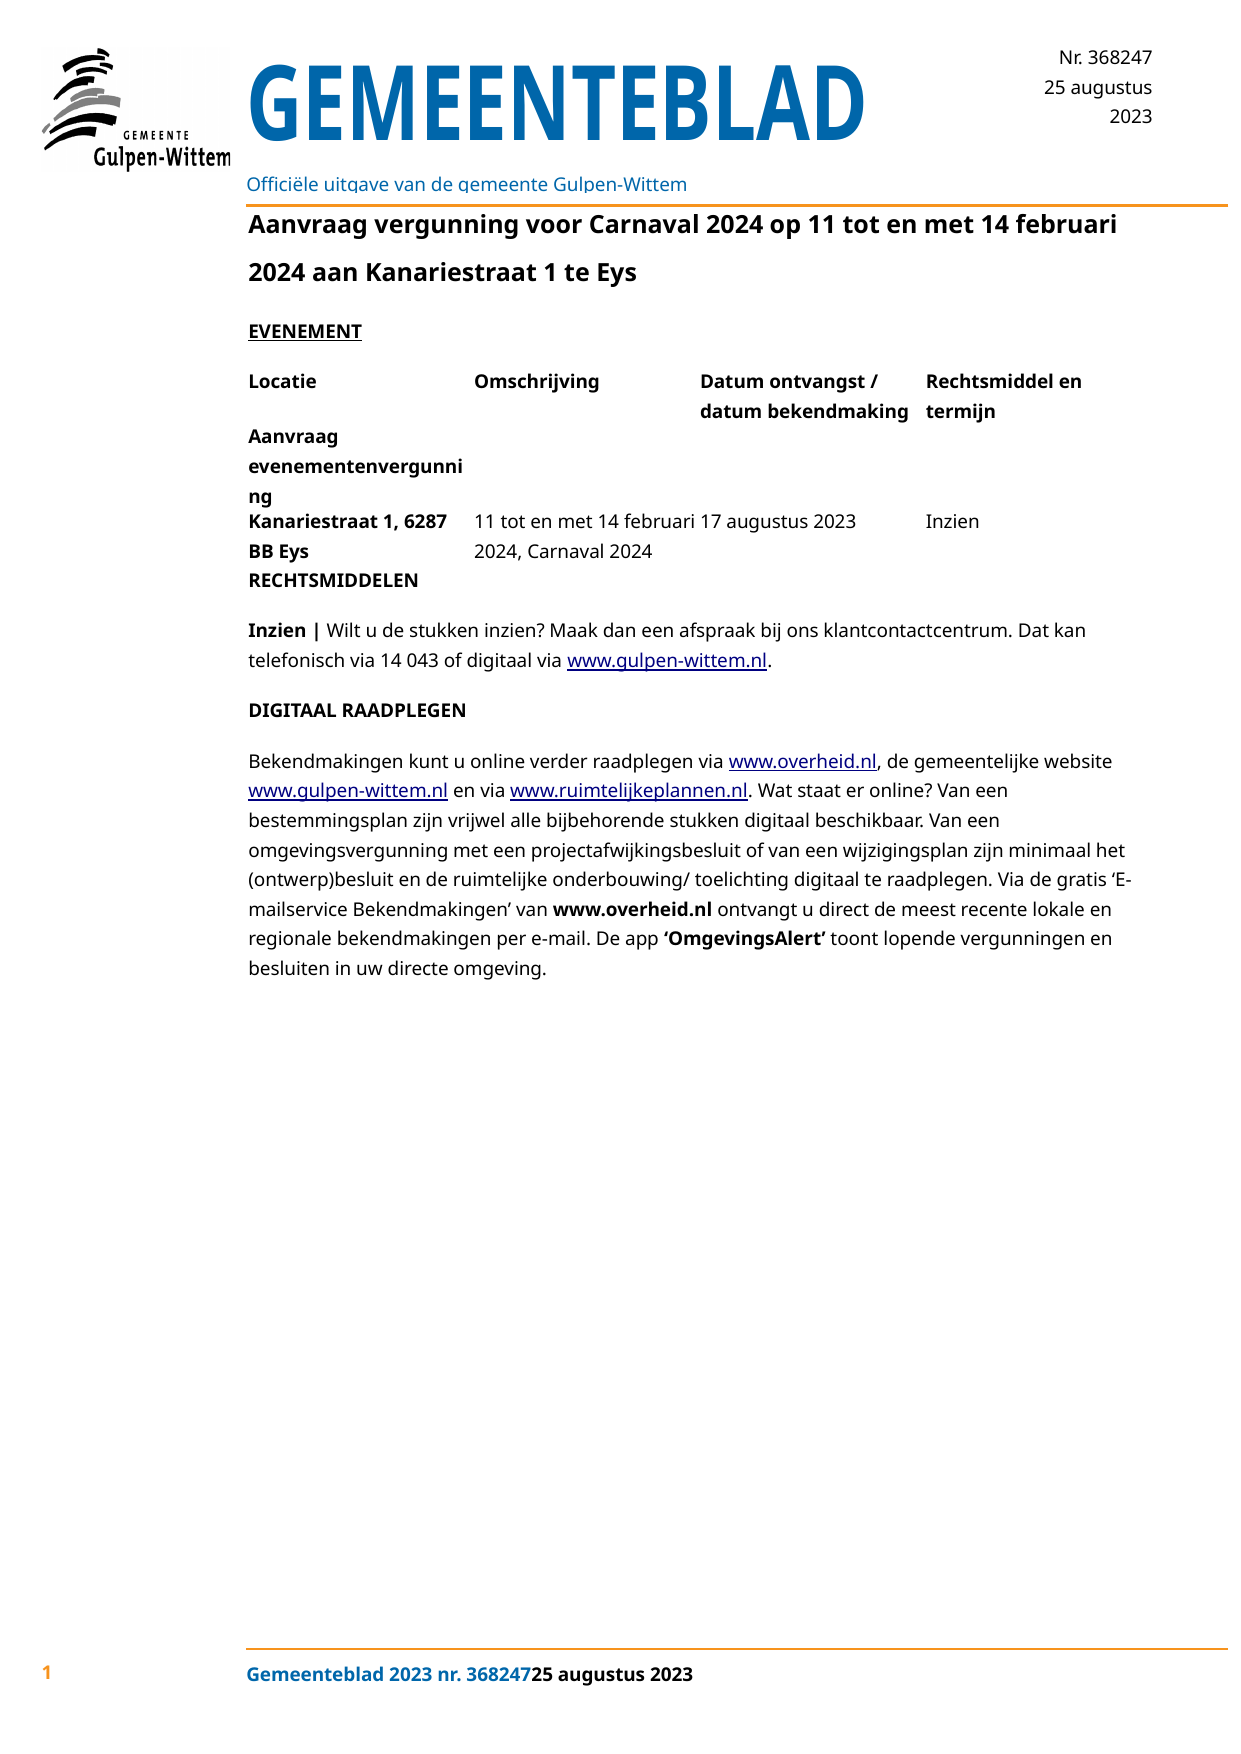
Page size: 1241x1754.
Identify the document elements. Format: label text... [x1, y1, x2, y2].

table_cell Aanvraag evenementenvergunning [248, 424, 474, 509]
table_cell Kanariestraat 1, 6287 BB Eys [248, 509, 474, 564]
table_cell 17 augustus 2023 [700, 509, 926, 564]
table_cell [474, 424, 700, 509]
table_header Rechtsmiddel en termijn [926, 369, 1152, 424]
text EVENEMENT [248, 318, 1152, 344]
text Bekendmakingen kunt u online verder raadplegen via www.overheid.nl, de gemeentelijke website www.gulpen-wittem.nl en via www.ruimtelijkeplannen.nl. Wat staat er online? Van een bestemmingsplan zijn vrijwel alle bijbehorende stukken digitaal beschikbaar. Van een omgevingsvergunning met een projectafwijkingsbesluit of van een wijzigingsplan zijn minimaal het (ontwerp)besluit en de ruimtelijke onderbouwing/ toelichting digitaal te raadplegen. Via de gratis ‘E-mailservice Bekendmakingen’ van www.overheid.nl ontvangt u direct de meest recente lokale en regionale bekendmakingen per e-mail. De app ‘OmgevingsAlert’ toont lopende vergunningen en besluiten in uw directe omgeving. [248, 748, 1152, 981]
table_cell [700, 424, 926, 509]
table_header Locatie [248, 369, 474, 424]
table_cell Inzien [926, 509, 1152, 564]
text Inzien | Wilt u de stukken inzien? Maak dan een afspraak bij ons klantcontactcentrum. Dat kan telefonisch via 14 043 of digitaal via www.gulpen-wittem.nl. [248, 618, 1152, 673]
text Aanvraag vergunning voor Carnaval 2024 op 11 tot en met 14 februari 2024 aan Kanariestraat 1 te Eys [248, 207, 1152, 288]
table_header Omschrijving [474, 369, 700, 424]
table_cell [926, 424, 1152, 509]
table_header Datum ontvangst / datum bekendmaking [700, 369, 926, 424]
text DIGITAAL RAADPLEGEN [248, 698, 1152, 723]
picture [41, 47, 231, 172]
table_cell 11 tot en met 14 februari 2024, Carnaval 2024 [474, 509, 700, 564]
text RECHTSMIDDELEN [248, 567, 1152, 593]
